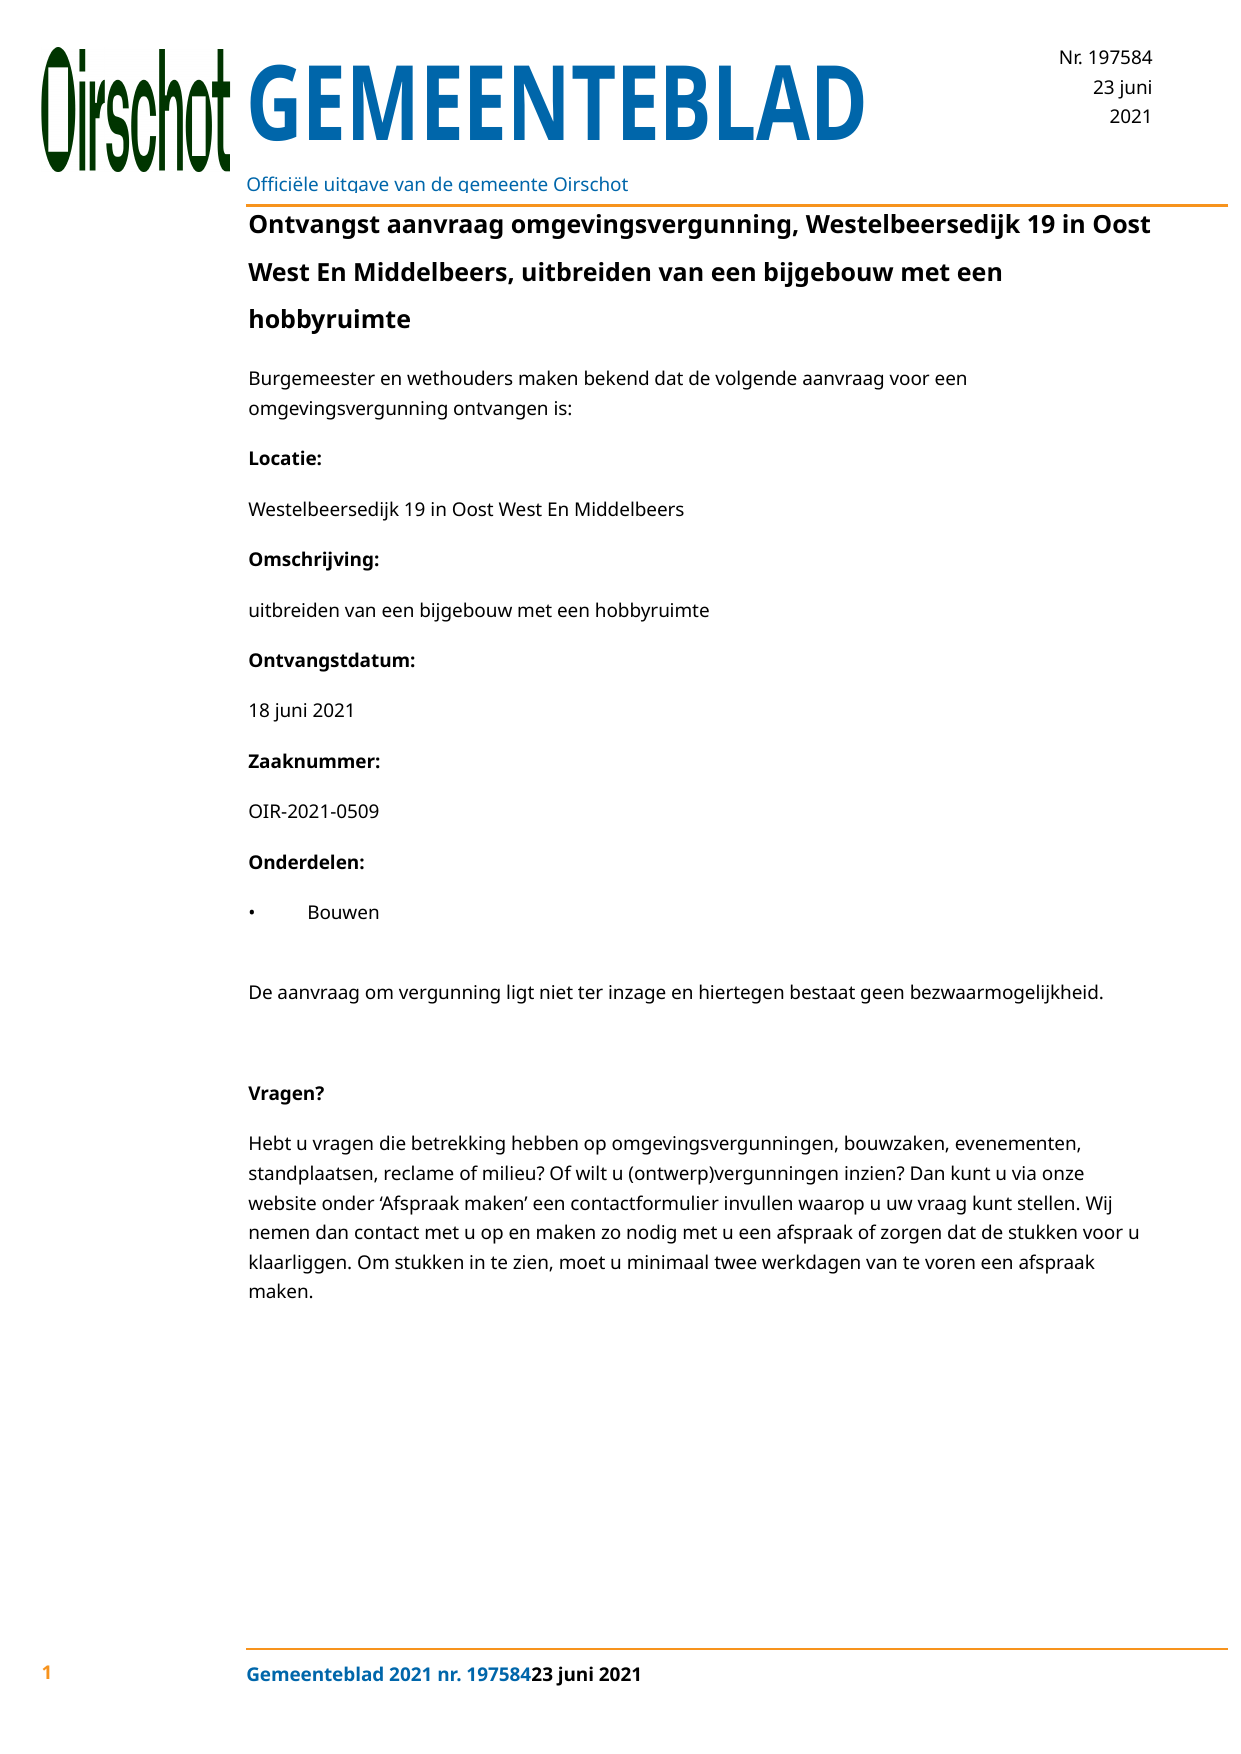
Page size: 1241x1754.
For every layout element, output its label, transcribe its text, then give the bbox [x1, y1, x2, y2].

text OIR-2021-0509 [248, 798, 1152, 824]
text Burgemeester en wethouders maken bekend dat de volgende aanvraag voor een omgevingsvergunning ontvangen is: [248, 366, 1152, 421]
text uitbreiden van een bijgebouw met een hobbyruimte [248, 597, 1152, 622]
text 18 juni 2021 [248, 698, 1152, 723]
text Ontvangstdatum: [248, 647, 1152, 673]
text Westelbeersedijk 19 in Oost West En Middelbeers [248, 496, 1152, 522]
text Hebt u vragen die betrekking hebben op omgevingsvergunningen, bouwzaken, evenementen, standplaatsen, reclame of milieu? Of wilt u (ontwerp)vergunningen inzien? Dan kunt u via onze website onder ‘Afspraak maken’ een contactformulier invullen waarop u uw vraag kunt stellen. Wij nemen dan contact met u op en maken zo nodig met u een afspraak of zorgen dat de stukken voor u klaarliggen. Om stukken in te zien, moet u minimaal twee werkdagen van te voren een afspraak maken. [248, 1131, 1152, 1304]
text Zaaknummer: [248, 748, 1152, 774]
text Omschrijving: [248, 546, 1152, 572]
list Bouwen [248, 899, 1152, 925]
text De aanvraag om vergunning ligt niet ter inzage en hiertegen bestaat geen bezwaarmogelijkheid. [248, 979, 1152, 1005]
text Ontvangst aanvraag omgevingsvergunning, Westelbeersedijk 19 in Oost West En Middelbeers, uitbreiden van een bijgebouw met een hobbyruimte [248, 207, 1152, 336]
text Locatie: [248, 446, 1152, 471]
text Onderdelen: [248, 849, 1152, 874]
picture [41, 47, 231, 172]
text Vragen? [248, 1080, 1152, 1106]
